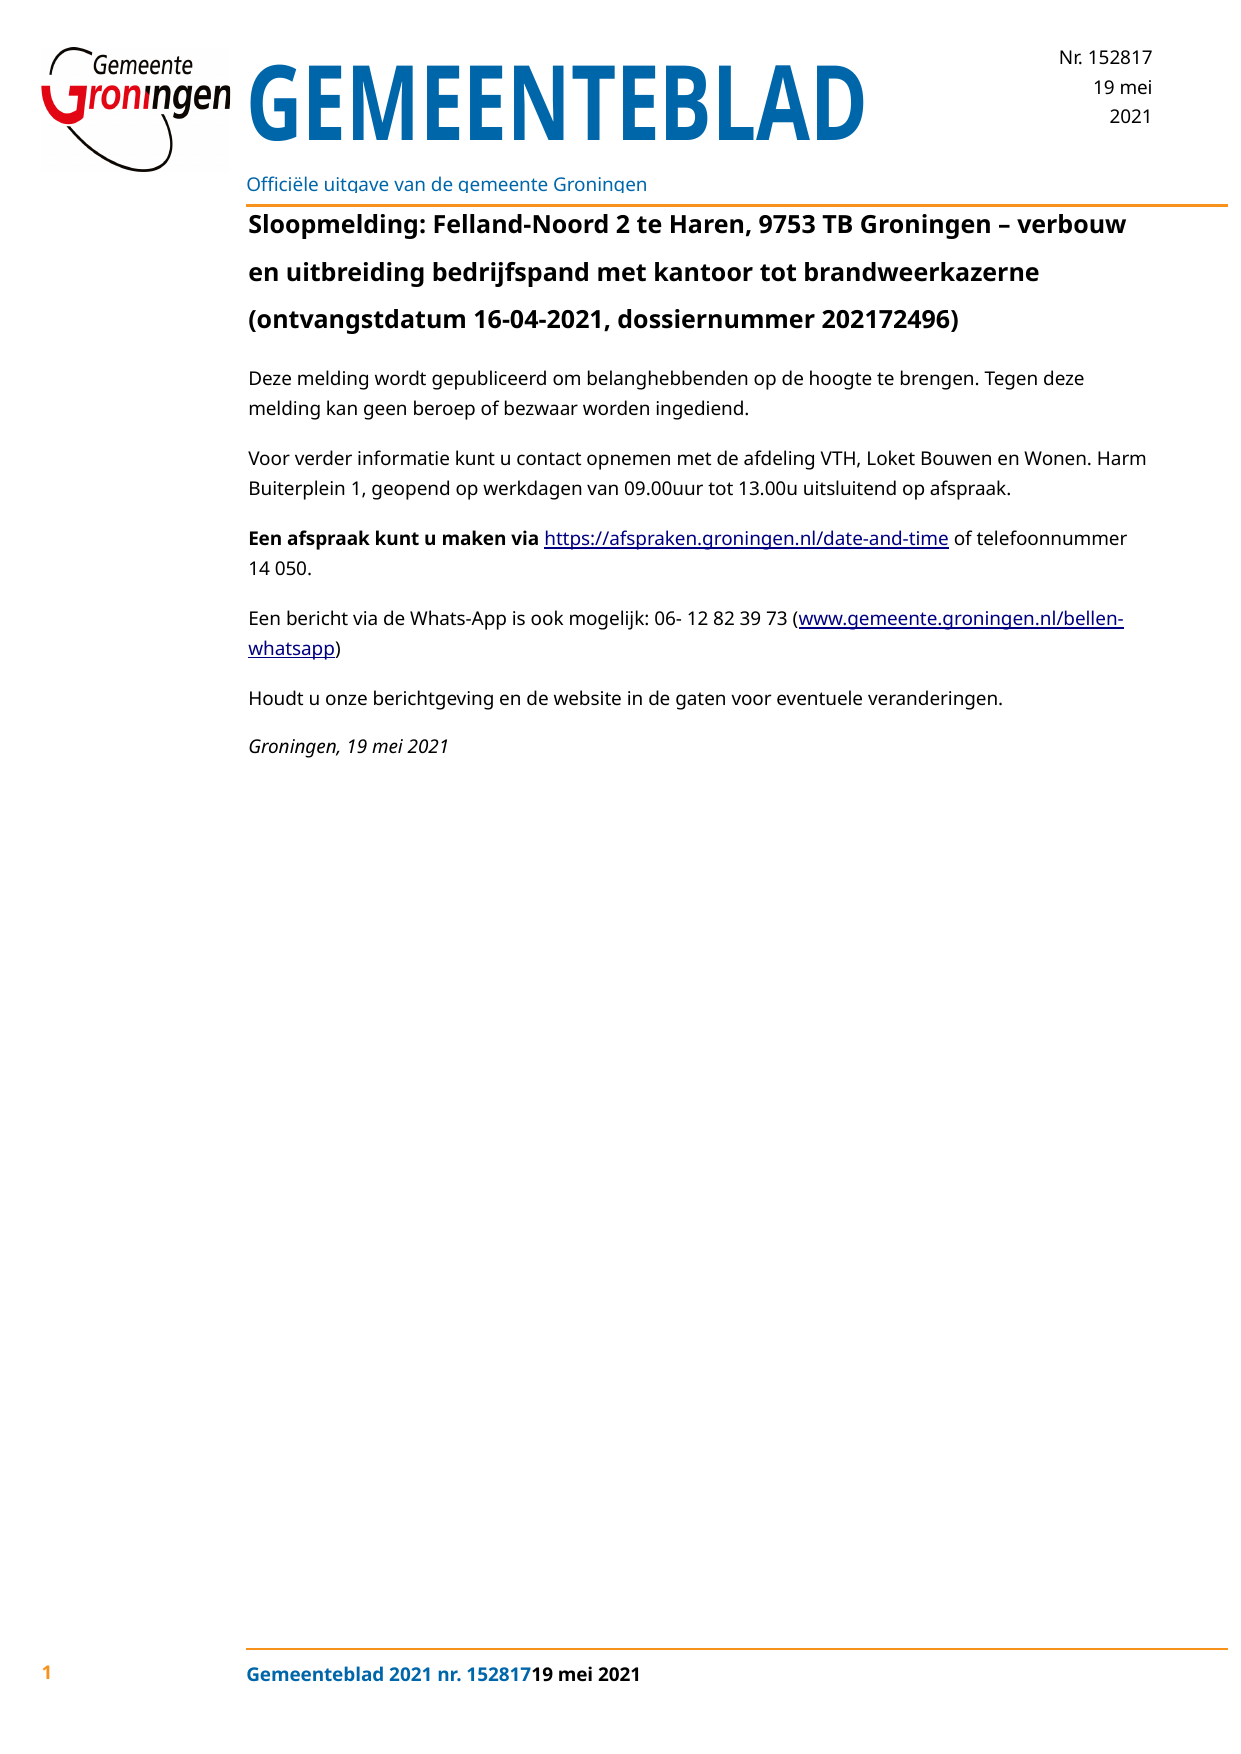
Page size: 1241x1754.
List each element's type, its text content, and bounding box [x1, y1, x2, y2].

text Een bericht via de Whats-App is ook mogelijk: 06- 12 82 39 73 (www.gemeente.groningen.nl/bellen-whatsapp) [248, 606, 1152, 661]
text Groningen, 19 mei 2021 [248, 733, 1152, 759]
text Sloopmelding: Felland-Noord 2 te Haren, 9753 TB Groningen – verbouw en uitbreiding bedrijfspand met kantoor tot brandweerkazerne (ontvangstdatum 16-04-2021, dossiernummer 202172496) [248, 207, 1152, 336]
text Deze melding wordt gepubliceerd om belanghebbenden op de hoogte te brengen. Tegen deze melding kan geen beroep of bezwaar worden ingediend. [248, 366, 1152, 421]
text Voor verder informatie kunt u contact opnemen met de afdeling VTH, Loket Bouwen en Wonen. Harm Buiterplein 1, geopend op werkdagen van 09.00uur tot 13.00u uitsluitend op afspraak. [248, 446, 1152, 501]
text Een afspraak kunt u maken via https://afspraken.groningen.nl/date-and-time of telefoonnummer 14 050. [248, 526, 1152, 581]
picture [41, 47, 231, 172]
text Houdt u onze berichtgeving en de website in de gaten voor eventuele veranderingen. [248, 686, 1152, 711]
